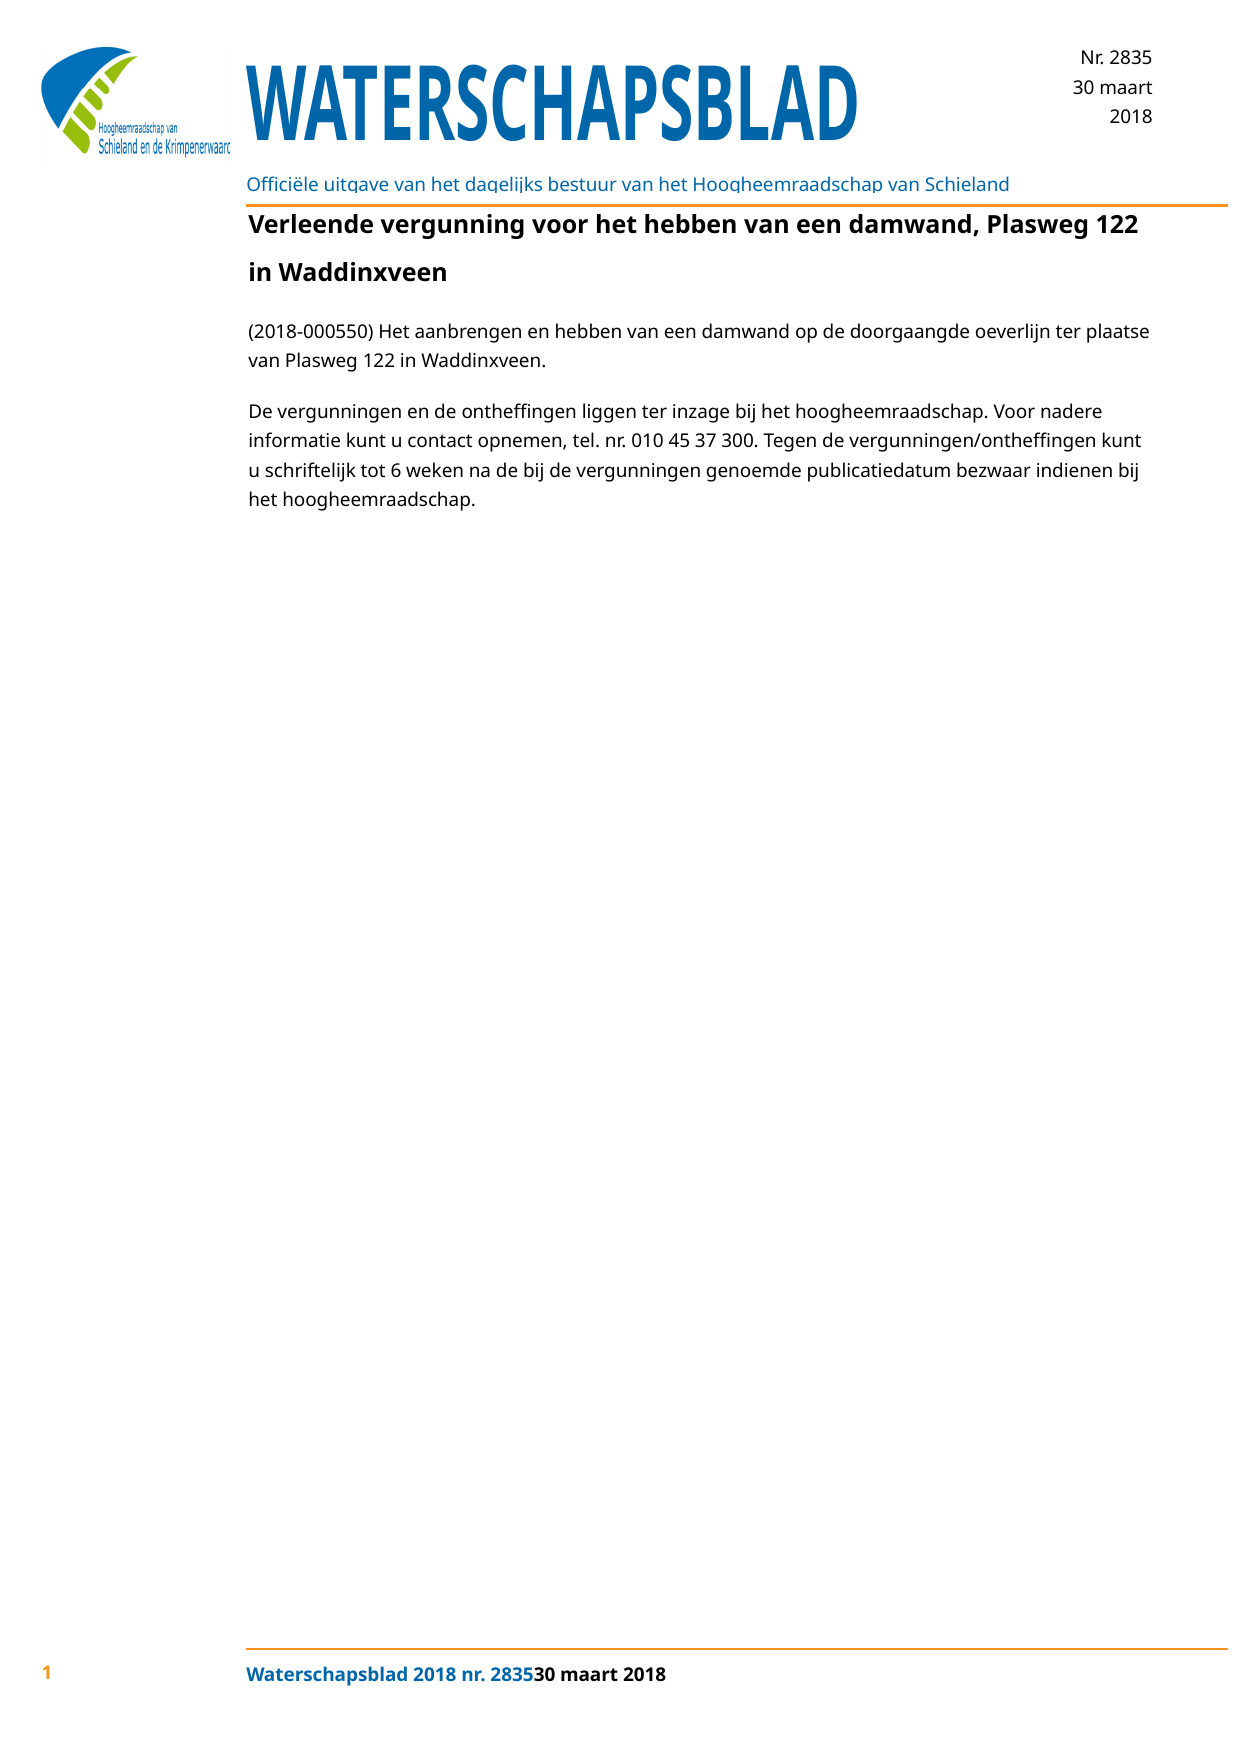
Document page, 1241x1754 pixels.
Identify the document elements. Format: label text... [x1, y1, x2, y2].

picture [41, 47, 231, 172]
text De vergunningen en de ontheffingen liggen ter inzage bij het hoogheemraadschap. Voor nadere informatie kunt u contact opnemen, tel. nr. 010 45 37 300. Tegen de vergunningen/ontheffingen kunt u schriftelijk tot 6 weken na de bij de vergunningen genoemde publicatiedatum bezwaar indienen bij het hoogheemraadschap. [248, 398, 1152, 512]
text Verleende vergunning voor het hebben van een damwand, Plasweg 122 in Waddinxveen [248, 207, 1152, 288]
text (2018-000550) Het aanbrengen en hebben van een damwand op de doorgaangde oeverlijn ter plaatse van Plasweg 122 in Waddinxveen. [248, 318, 1152, 373]
